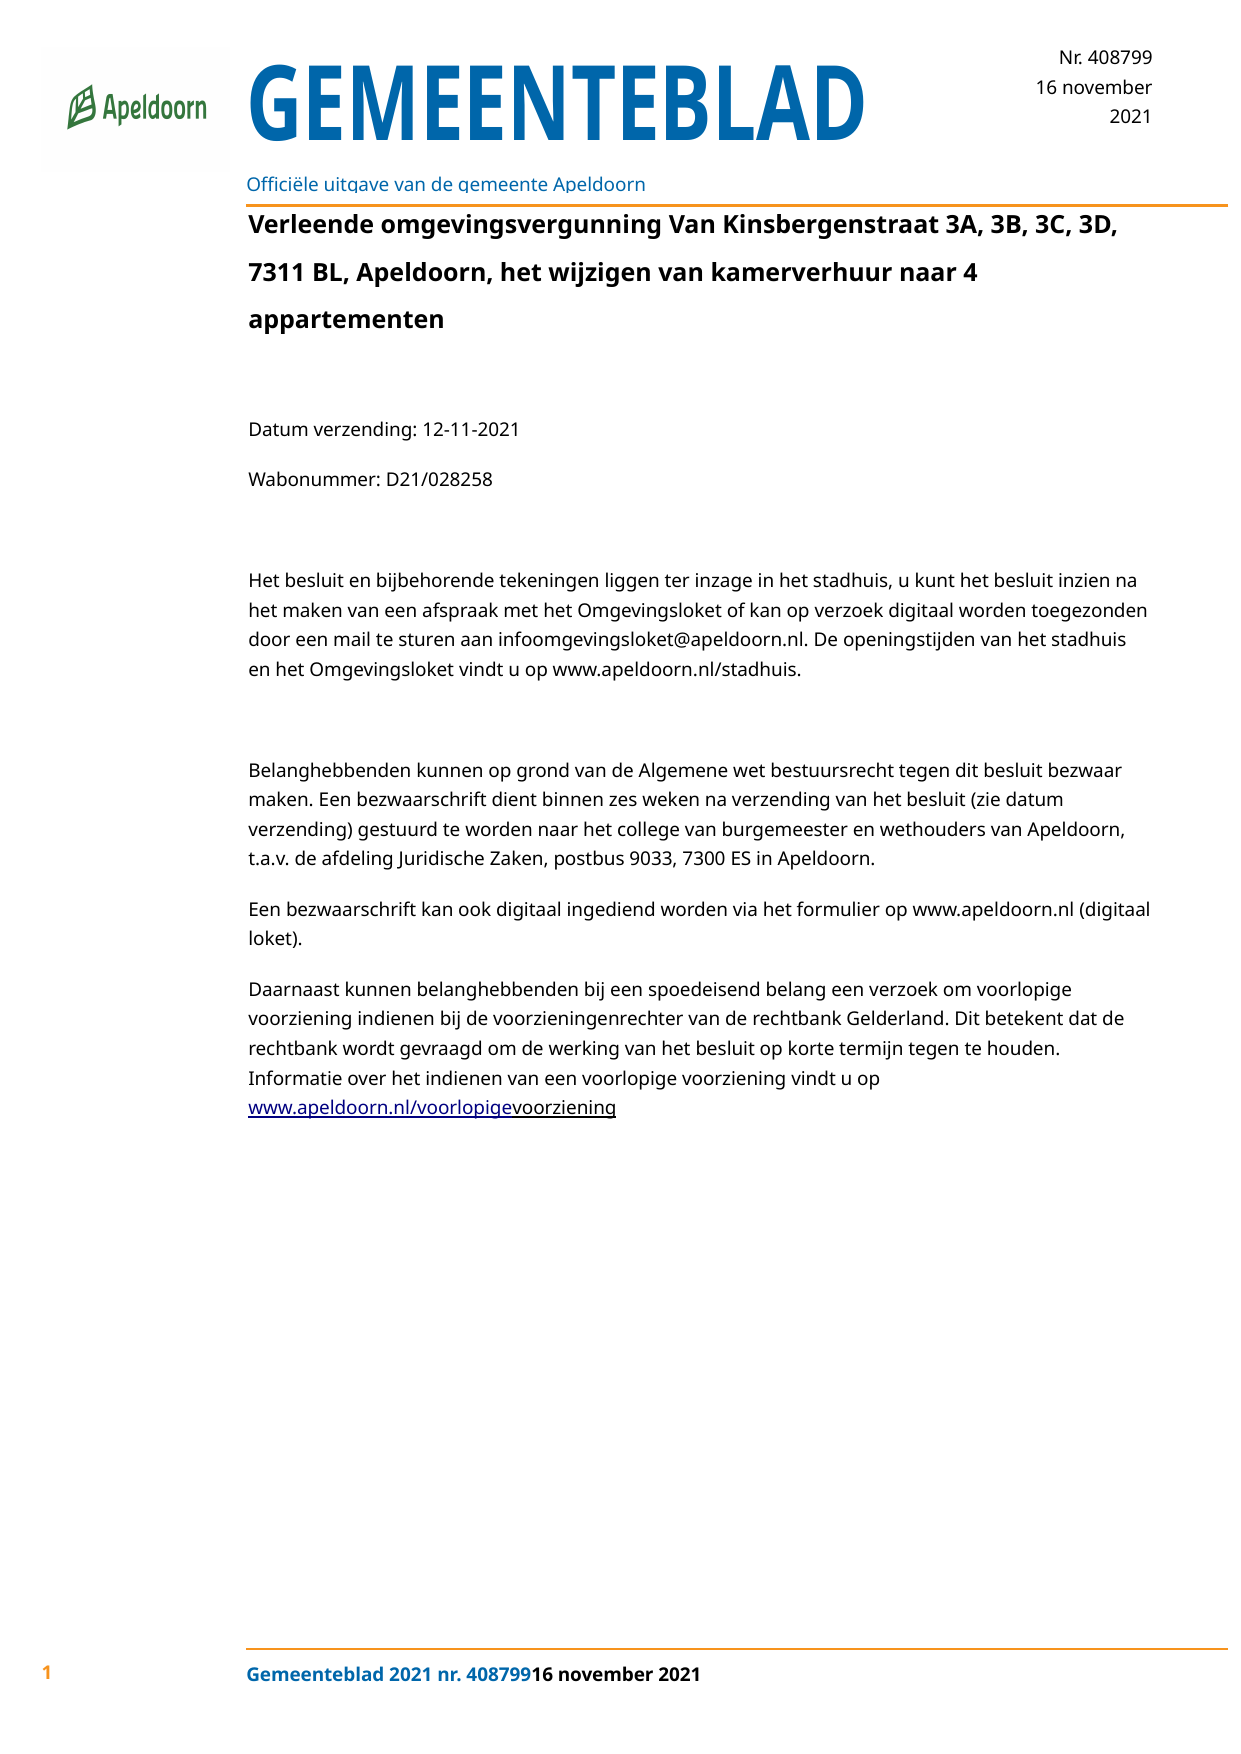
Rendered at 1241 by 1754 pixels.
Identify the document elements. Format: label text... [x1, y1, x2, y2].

text Een bezwaarschrift kan ook digitaal ingediend worden via het formulier op www.apeldoorn.nl (digitaal loket). [248, 896, 1152, 951]
text Het besluit en bijbehorende tekeningen liggen ter inzage in het stadhuis, u kunt het besluit inzien na het maken van een afspraak met het Omgevingsloket of kan op verzoek digitaal worden toegezonden door een mail te sturen aan infoomgevingsloket@apeldoorn.nl. De openingstijden van het stadhuis en het Omgevingsloket vindt u op www.apeldoorn.nl/stadhuis. [248, 567, 1152, 682]
text Wabonummer: D21/028258 [248, 466, 1152, 492]
text Verleende omgevingsvergunning Van Kinsbergenstraat 3A, 3B, 3C, 3D, 7311 BL, Apeldoorn, het wijzigen van kamerverhuur naar 4 appartementen [248, 207, 1152, 336]
text Daarnaast kunnen belanghebbenden bij een spoedeisend belang een verzoek om voorlopige voorziening indienen bij de voorzieningenrechter van de rechtbank Gelderland. Dit betekent dat de rechtbank wordt gevraagd om de werking van het besluit op korte termijn tegen te houden. Informatie over het indienen van een voorlopige voorziening vindt u op www.apeldoorn.nl/voorlopigevoorziening [248, 976, 1152, 1120]
text Datum verzending: 12-11-2021 [248, 416, 1152, 442]
picture [41, 47, 231, 172]
text Belanghebbenden kunnen op grond van de Algemene wet bestuursrecht tegen dit besluit bezwaar maken. Een bezwaarschrift dient binnen zes weken na verzending van het besluit (zie datum verzending) gestuurd te worden naar het college van burgemeester en wethouders van Apeldoorn, t.a.v. de afdeling Juridische Zaken, postbus 9033, 7300 ES in Apeldoorn. [248, 757, 1152, 871]
